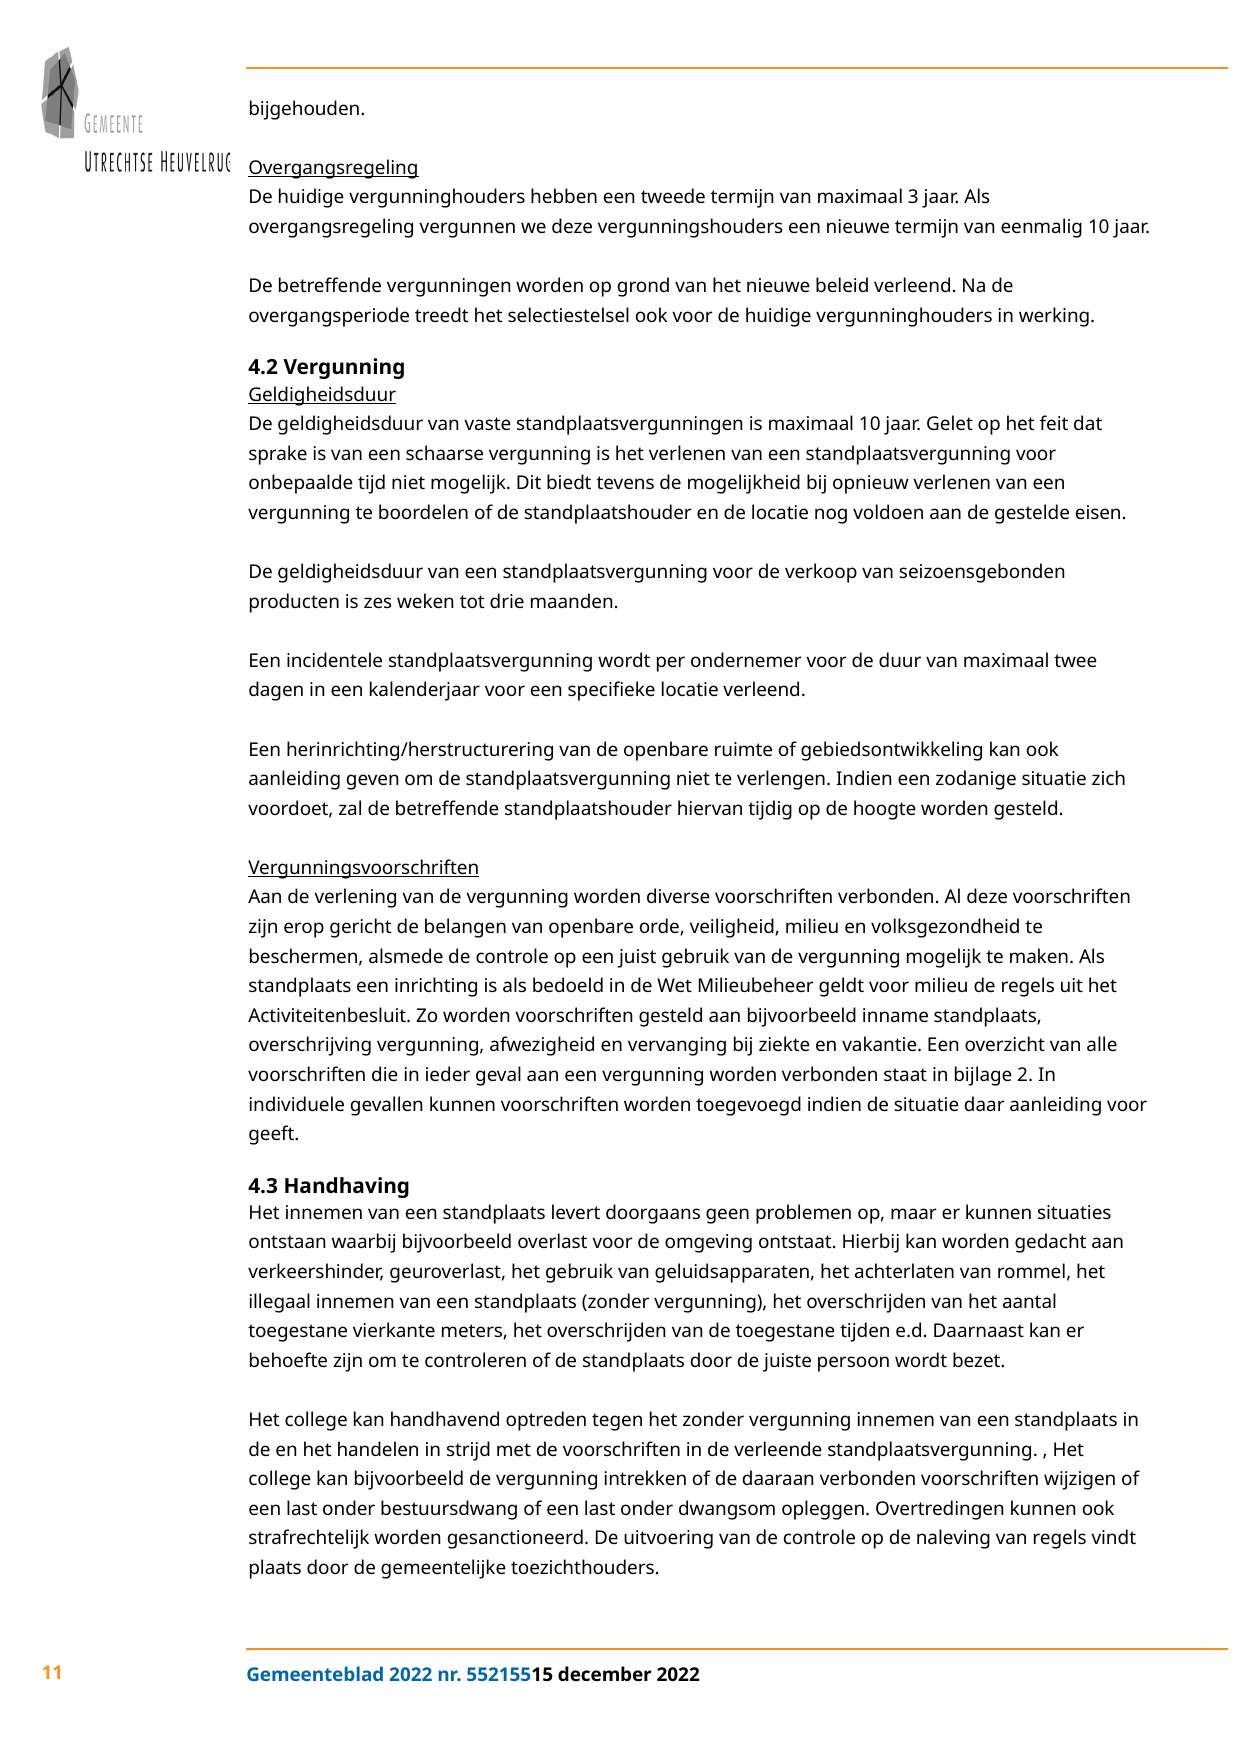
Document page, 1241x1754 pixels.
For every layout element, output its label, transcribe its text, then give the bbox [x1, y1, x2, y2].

picture [41, 47, 231, 172]
text Het college kan handhavend optreden tegen het zonder vergunning innemen van een standplaats in de en het handelen in strijd met de voorschriften in de verleende standplaatsvergunning. , Het college kan bijvoorbeeld de vergunning intrekken of de daaraan verbonden voorschriften wijzigen of een last onder bestuursdwang of een last onder dwangsom opleggen. Overtredingen kunnen ook strafrechtelijk worden gesanctioneerd. De uitvoering van de controle op de naleving van regels vindt plaats door de gemeentelijke toezichthouders. [248, 1406, 1152, 1580]
text 4.2 Vergunning [248, 352, 1152, 381]
text Het innemen van een standplaats levert doorgaans geen problemen op, maar er kunnen situaties ontstaan waarbij bijvoorbeeld overlast voor de omgeving ontstaat. Hierbij kan worden gedacht aan verkeershinder, geuroverlast, het gebruik van geluidsapparaten, het achterlaten van rommel, het illegaal innemen van een standplaats (zonder vergunning), het overschrijden van het aantal toegestane vierkante meters, het overschrijden van de toegestane tijden e.d. Daarnaast kan er behoefte zijn om te controleren of de standplaats door de juiste persoon wordt bezet. [248, 1199, 1152, 1373]
text Een incidentele standplaatsvergunning wordt per ondernemer voor de duur van maximaal twee dagen in een kalenderjaar voor een specifieke locatie verleend. [248, 647, 1152, 702]
text Vergunningsvoorschriften [248, 854, 1152, 880]
text Een herinrichting/herstructurering van de openbare ruimte of gebiedsontwikkeling kan ook aanleiding geven om de standplaatsvergunning niet te verlengen. Indien een zodanige situatie zich voordoet, zal de betreffende standplaatshouder hiervan tijdig op de hoogte worden gesteld. [248, 736, 1152, 821]
text De betreffende vergunningen worden op grond van het nieuwe beleid verleend. Na de overgangsperiode treedt het selectiestelsel ook voor de huidige vergunninghouders in werking. [248, 272, 1152, 328]
text Aan de verlening van de vergunning worden diverse voorschriften verbonden. Al deze voorschriften zijn erop gericht de belangen van openbare orde, veiligheid, milieu en volksgezondheid te beschermen, alsmede de controle op een juist gebruik van de vergunning mogelijk te maken. Als standplaats een inrichting is als bedoeld in de Wet Milieubeheer geldt voor milieu de regels uit het Activiteitenbesluit. Zo worden voorschriften gesteld aan bijvoorbeeld inname standplaats, overschrijving vergunning, afwezigheid en vervanging bij ziekte en vakantie. Een overzicht van alle voorschriften die in ieder geval aan een vergunning worden verbonden staat in bijlage 2. In individuele gevallen kunnen voorschriften worden toegevoegd indien de situatie daar aanleiding voor geeft. [248, 884, 1152, 1146]
text De geldigheidsduur van vaste standplaatsvergunningen is maximaal 10 jaar. Gelet op het feit dat sprake is van een schaarse vergunning is het verlenen van een standplaatsvergunning voor onbepaalde tijd niet mogelijk. Dit biedt tevens de mogelijkheid bij opnieuw verlenen van een vergunning te boordelen of de standplaatshouder en de locatie nog voldoen aan de gestelde eisen. [248, 410, 1152, 525]
text De huidige vergunninghouders hebben een tweede termijn van maximaal 3 jaar. Als overgangsregeling vergunnen we deze vergunningshouders een nieuwe termijn van eenmalig 10 jaar. [248, 183, 1152, 239]
text bijgehouden. [248, 95, 1152, 121]
text De geldigheidsduur van een standplaatsvergunning voor de verkoop van seizoensgebonden producten is zes weken tot drie maanden. [248, 558, 1152, 613]
text 4.3 Handhaving [248, 1171, 1152, 1199]
text Overgangsregeling [248, 154, 1152, 180]
text Geldigheidsduur [248, 381, 1152, 406]
